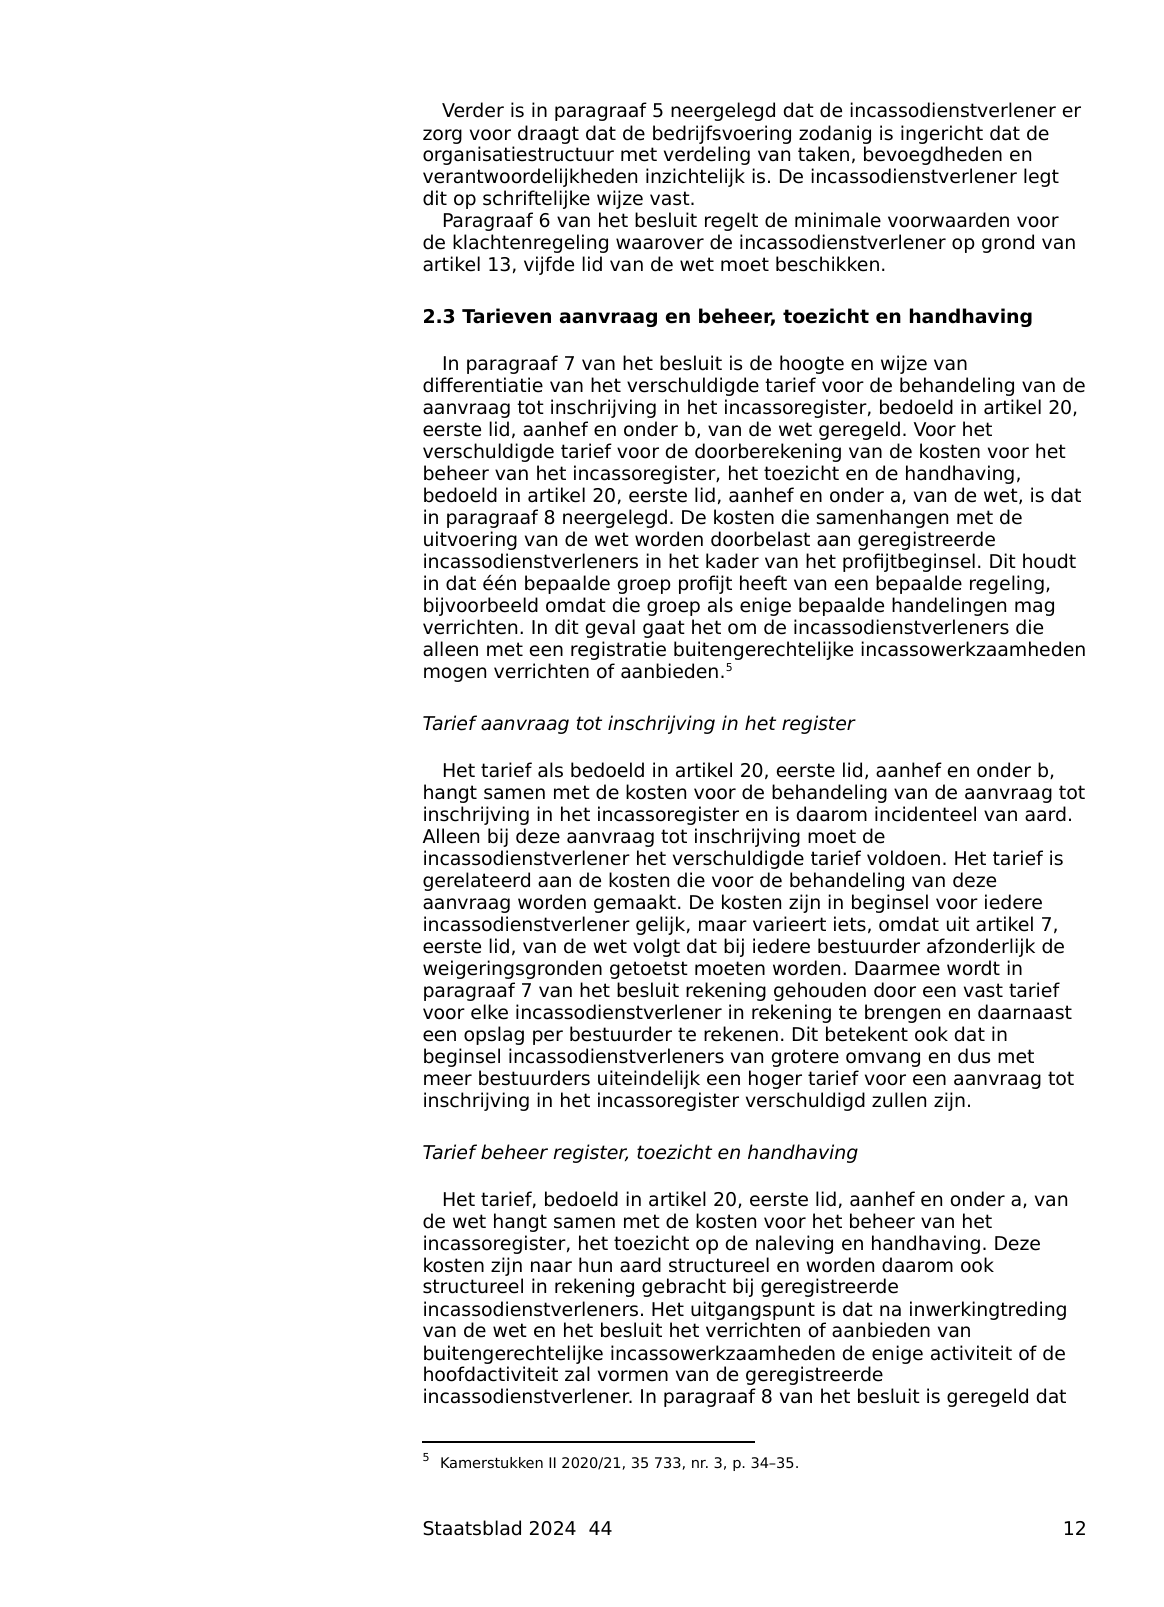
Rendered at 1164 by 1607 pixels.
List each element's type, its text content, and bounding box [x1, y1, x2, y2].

text Paragraaf 6 van het besluit regelt de minimale voorwaarden voor de klachtenregeling waarover de incassodienstverlener op grond van artikel 13, vijfde lid van de wet moet beschikken. [422, 210, 1087, 276]
text Het tarief, bedoeld in artikel 20, eerste lid, aanhef en onder a, van de wet hangt samen met de kosten voor het beheer van het incassoregister, het toezicht op de naleving en handhaving. Deze kosten zijn naar hun aard structureel en worden daarom ook structureel in rekening gebracht bij geregistreerde incassodienstverleners. Het uitgangspunt is dat na inwerkingtreding van de wet en het besluit het verrichten of aanbieden van buitengerechtelijke incassowerkzaamheden de enige activiteit of de hoofdactiviteit zal vormen van de geregistreerde incassodienstverlener. In paragraaf 8 van het besluit is geregeld dat [422, 1188, 1087, 1408]
text In paragraaf 7 van het besluit is de hoogte en wijze van differentiatie van het verschuldigde tarief voor de behandeling van de aanvraag tot inschrijving in het incassoregister, bedoeld in artikel 20, eerste lid, aanhef en onder b, van de wet geregeld. Voor het verschuldigde tarief voor de doorberekening van de kosten voor het beheer van het incassoregister, het toezicht en de handhaving, bedoeld in artikel 20, eerste lid, aanhef en onder a, van de wet, is dat in paragraaf 8 neergelegd. De kosten die samenhangen met de uitvoering van de wet worden doorbelast aan geregistreerde incassodienstverleners in het kader van het profijtbeginsel. Dit houdt in dat één bepaalde groep profijt heeft van een bepaalde regeling, bijvoorbeeld omdat die groep als enige bepaalde handelingen mag verrichten. In dit geval gaat het om de incassodienstverleners die alleen met een registratie buitengerechtelijke incassowerkzaamheden mogen verrichten of aanbieden. [422, 353, 1087, 683]
subtitle Tarief beheer register, toezicht en handhaving [422, 1142, 1087, 1163]
text Het tarief als bedoeld in artikel 20, eerste lid, aanhef en onder b, hangt samen met de kosten voor de behandeling van de aanvraag tot inschrijving in het incassoregister en is daarom incidenteel van aard. Alleen bij deze aanvraag tot inschrijving moet de incassodienstverlener het verschuldigde tarief voldoen. Het tarief is gerelateerd aan de kosten die voor de behandeling van deze aanvraag worden gemaakt. De kosten zijn in beginsel voor iedere incassodienstverlener gelijk, maar varieert iets, omdat uit artikel 7, eerste lid, van de wet volgt dat bij iedere bestuurder afzonderlijk de weigeringsgronden getoetst moeten worden. Daarmee wordt in paragraaf 7 van het besluit rekening gehouden door een vast tarief voor elke incassodienstverlener in rekening te brengen en daarnaast een opslag per bestuurder te rekenen. Dit betekent ook dat in beginsel incassodienstverleners van grotere omvang en dus met meer bestuurders uiteindelijk een hoger tarief voor een aanvraag tot inschrijving in het incassoregister verschuldigd zullen zijn. [422, 760, 1087, 1112]
subtitle Tarief aanvraag tot inschrijving in het register [422, 713, 1087, 735]
text Verder is in paragraaf 5 neergelegd dat de incassodienstverlener er zorg voor draagt dat de bedrijfsvoering zodanig is ingericht dat de organisatiestructuur met verdeling van taken, bevoegdheden en verantwoordelijkheden inzichtelijk is. De incassodienstverlener legt dit op schriftelijke wijze vast. [422, 100, 1087, 210]
subtitle 2.3 Tarieven aanvraag en beheer, toezicht en handhaving [422, 306, 1087, 328]
text Kamerstukken II 2020/21, 35 733, nr. 3, p. 34–35. [422, 1451, 1087, 1473]
